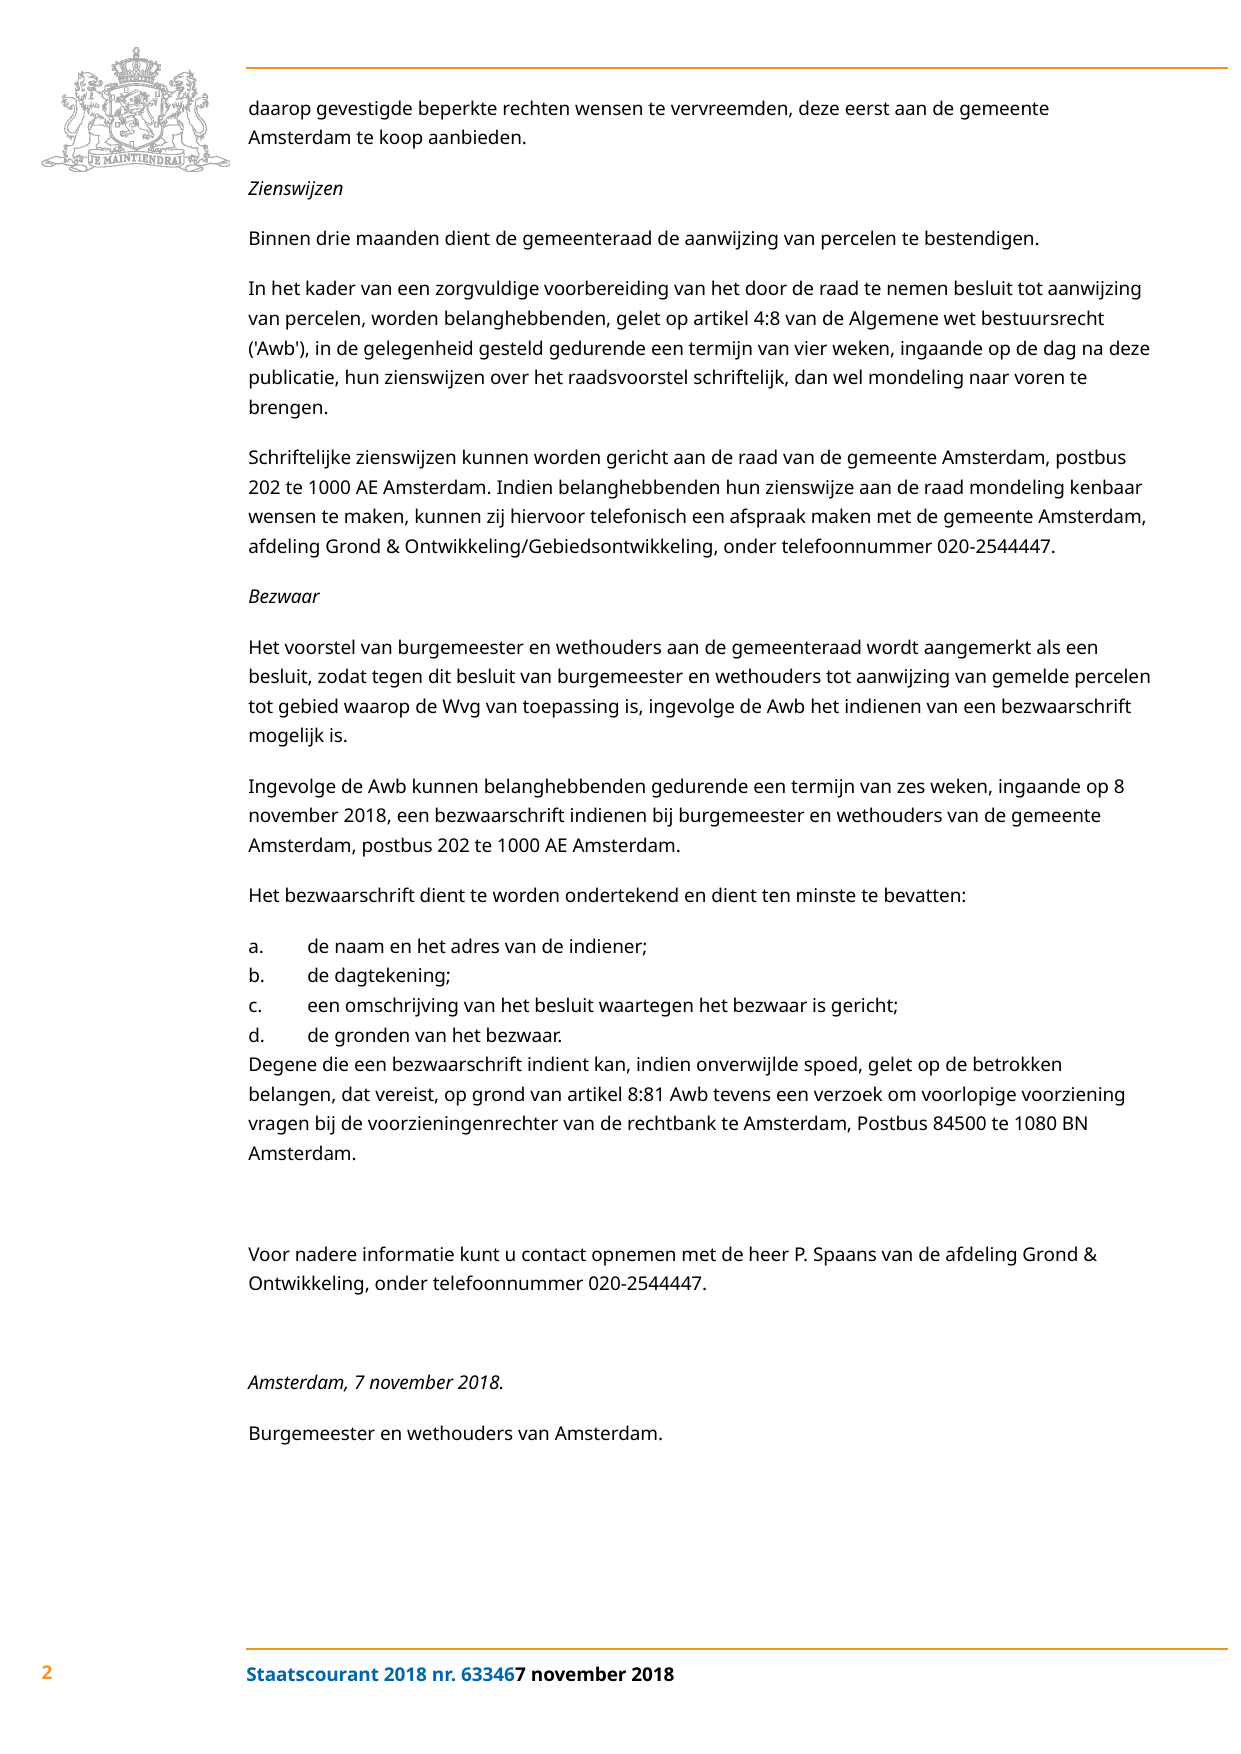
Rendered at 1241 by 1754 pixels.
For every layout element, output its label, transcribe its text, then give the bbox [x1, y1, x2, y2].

text Het voorstel van burgemeester en wethouders aan de gemeenteraad wordt aangemerkt als een besluit, zodat tegen dit besluit van burgemeester en wethouders tot aanwijzing van gemelde percelen tot gebied waarop de Wvg van toepassing is, ingevolge de Awb het indienen van een bezwaarschrift mogelijk is. [248, 634, 1152, 748]
list de naam en het adres van de indiener; [248, 933, 1152, 959]
text Voor nadere informatie kunt u contact opnemen met de heer P. Spaans van de afdeling Grond & Ontwikkeling, onder telefoonnummer 020-2544447. [248, 1241, 1152, 1296]
text Schriftelijke zienswijzen kunnen worden gericht aan de raad van de gemeente Amsterdam, postbus 202 te 1000 AE Amsterdam. Indien belanghebbenden hun zienswijze aan de raad mondeling kenbaar wensen te maken, kunnen zij hiervoor telefonisch een afspraak maken met de gemeente Amsterdam, afdeling Grond & Ontwikkeling/Gebiedsontwikkeling, onder telefoonnummer 020-2544447. [248, 444, 1152, 559]
text daarop gevestigde beperkte rechten wensen te vervreemden, deze eerst aan de gemeente Amsterdam te koop aanbieden. [248, 95, 1152, 150]
text Ingevolge de Awb kunnen belanghebbenden gedurende een termijn van zes weken, ingaande op 8 november 2018, een bezwaarschrift indienen bij burgemeester en wethouders van de gemeente Amsterdam, postbus 202 te 1000 AE Amsterdam. [248, 773, 1152, 858]
text Binnen drie maanden dient de gemeenteraad de aanwijzing van percelen te bestendigen. [248, 225, 1152, 251]
list de gronden van het bezwaar. [248, 1022, 1152, 1048]
text Degene die een bezwaarschrift indient kan, indien onverwijlde spoed, gelet op de betrokken belangen, dat vereist, op grond van artikel 8:81 Awb tevens een verzoek om voorlopige voorziening vragen bij de voorzieningenrechter van de rechtbank te Amsterdam, Postbus 84500 te 1080 BN Amsterdam. [248, 1051, 1152, 1166]
text Burgemeester en wethouders van Amsterdam. [248, 1420, 1152, 1446]
list een omschrijving van het besluit waartegen het bezwaar is gericht; [248, 992, 1152, 1018]
text Zienswijzen [248, 175, 1152, 201]
text Bezwaar [248, 583, 1152, 609]
text In het kader van een zorgvuldige voorbereiding van het door de raad te nemen besluit tot aanwijzing van percelen, worden belanghebbenden, gelet op artikel 4:8 van de Algemene wet bestuursrecht ('Awb'), in de gelegenheid gesteld gedurende een termijn van vier weken, ingaande op de dag na deze publicatie, hun zienswijzen over het raadsvoorstel schriftelijk, dan wel mondeling naar voren te brengen. [248, 276, 1152, 420]
text Het bezwaarschrift dient te worden ondertekend en dient ten minste te bevatten: [248, 883, 1152, 908]
list de dagtekening; [248, 963, 1152, 988]
picture [41, 47, 231, 172]
text Amsterdam, 7 november 2018. [248, 1369, 1152, 1394]
